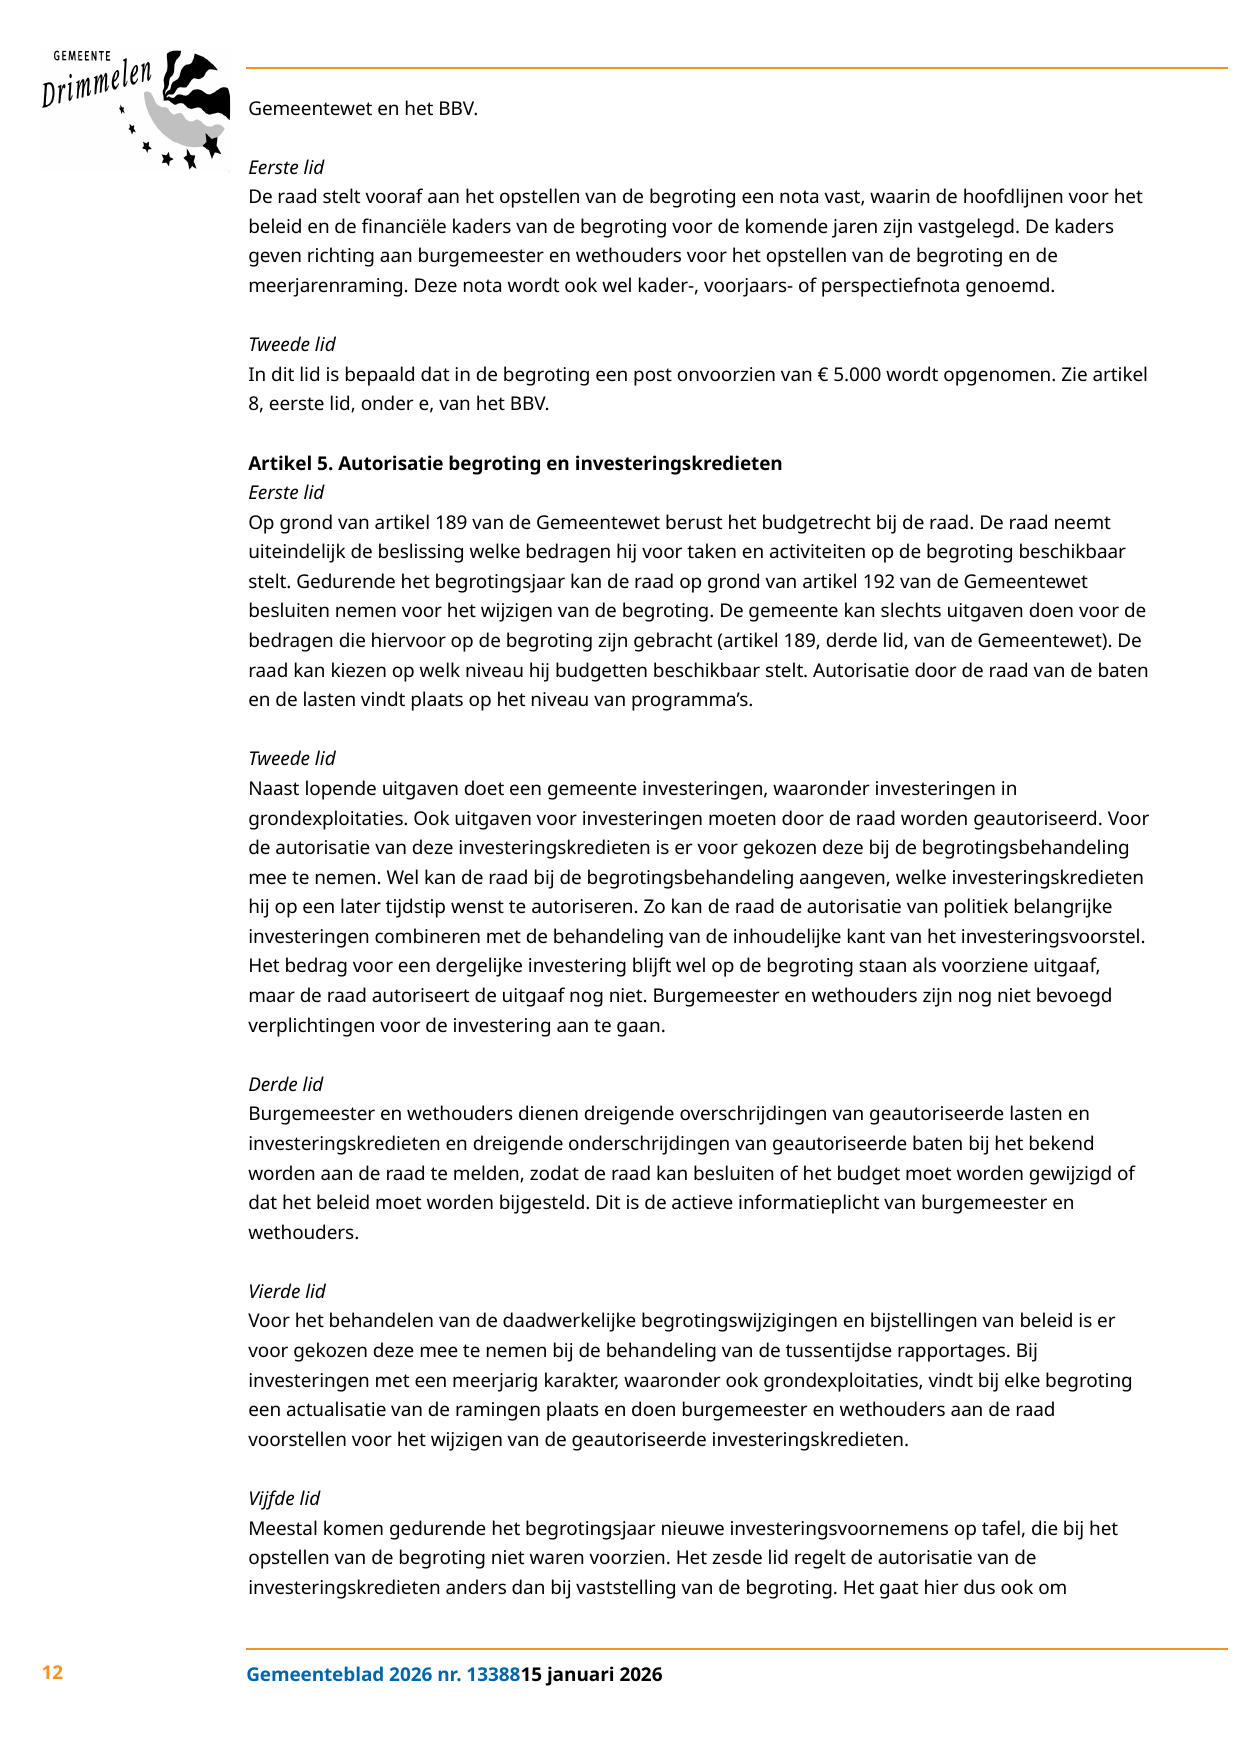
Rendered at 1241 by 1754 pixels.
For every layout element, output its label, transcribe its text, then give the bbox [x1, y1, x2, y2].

picture [41, 47, 231, 172]
text Eerste lid [248, 154, 1152, 180]
text Derde lid [248, 1071, 1152, 1097]
text Burgemeester en wethouders dienen dreigende overschrijdingen van geautoriseerde lasten en investeringskredieten en dreigende onderschrijdingen van geautoriseerde baten bij het bekend worden aan de raad te melden, zodat de raad kan besluiten of het budget moet worden gewijzigd of dat het beleid moet worden bijgesteld. Dit is de actieve informatieplicht van burgemeester en wethouders. [248, 1101, 1152, 1245]
text Tweede lid [248, 746, 1152, 771]
text Op grond van artikel 189 van de Gemeentewet berust het budgetrecht bij de raad. De raad neemt uiteindelijk de beslissing welke bedragen hij voor taken en activiteiten op de begroting beschikbaar stelt. Gedurende het begrotingsjaar kan de raad op grond van artikel 192 van de Gemeentewet besluiten nemen voor het wijzigen van de begroting. De gemeente kan slechts uitgaven doen voor de bedragen die hiervoor op de begroting zijn gebracht (artikel 189, derde lid, van de Gemeentewet). De raad kan kiezen op welk niveau hij budgetten beschikbaar stelt. Autorisatie door de raad van de baten en de lasten vindt plaats op het niveau van programma’s. [248, 509, 1152, 712]
text Tweede lid [248, 331, 1152, 357]
text De raad stelt vooraf aan het opstellen van de begroting een nota vast, waarin de hoofdlijnen voor het beleid en de financiële kaders van de begroting voor de komende jaren zijn vastgelegd. De kaders geven richting aan burgemeester en wethouders voor het opstellen van de begroting en de meerjarenraming. Deze nota wordt ook wel kader-, voorjaars- of perspectiefnota genoemd. [248, 183, 1152, 298]
text Eerste lid [248, 479, 1152, 505]
text In dit lid is bepaald dat in de begroting een post onvoorzien van € 5.000 wordt opgenomen. Zie artikel 8, eerste lid, onder e, van het BBV. [248, 361, 1152, 416]
text Vierde lid [248, 1278, 1152, 1304]
text Vijfde lid [248, 1485, 1152, 1511]
text Gemeentewet en het BBV. [248, 95, 1152, 121]
text Artikel 5. Autorisatie begroting en investeringskredieten [248, 450, 1152, 476]
text Meestal komen gedurende het begrotingsjaar nieuwe investeringsvoornemens op tafel, die bij het opstellen van de begroting niet waren voorzien. Het zesde lid regelt de autorisatie van de investeringskredieten anders dan bij vaststelling van de begroting. Het gaat hier dus ook om [248, 1515, 1152, 1600]
text Naast lopende uitgaven doet een gemeente investeringen, waaronder investeringen in grondexploitaties. Ook uitgaven voor investeringen moeten door de raad worden geautoriseerd. Voor de autorisatie van deze investeringskredieten is er voor gekozen deze bij de begrotingsbehandeling mee te nemen. Wel kan de raad bij de begrotingsbehandeling aangeven, welke investeringskredieten hij op een later tijdstip wenst te autoriseren. Zo kan de raad de autorisatie van politiek belangrijke investeringen combineren met de behandeling van de inhoudelijke kant van het investeringsvoorstel. Het bedrag voor een dergelijke investering blijft wel op de begroting staan als voorziene uitgaaf, maar de raad autoriseert de uitgaaf nog niet. Burgemeester en wethouders zijn nog niet bevoegd verplichtingen voor de investering aan te gaan. [248, 775, 1152, 1038]
text Voor het behandelen van de daadwerkelijke begrotingswijzigingen en bijstellingen van beleid is er voor gekozen deze mee te nemen bij de behandeling van de tussentijdse rapportages. Bij investeringen met een meerjarig karakter, waaronder ook grondexploitaties, vindt bij elke begroting een actualisatie van de ramingen plaats en doen burgemeester en wethouders aan de raad voorstellen voor het wijzigen van de geautoriseerde investeringskredieten. [248, 1308, 1152, 1452]
